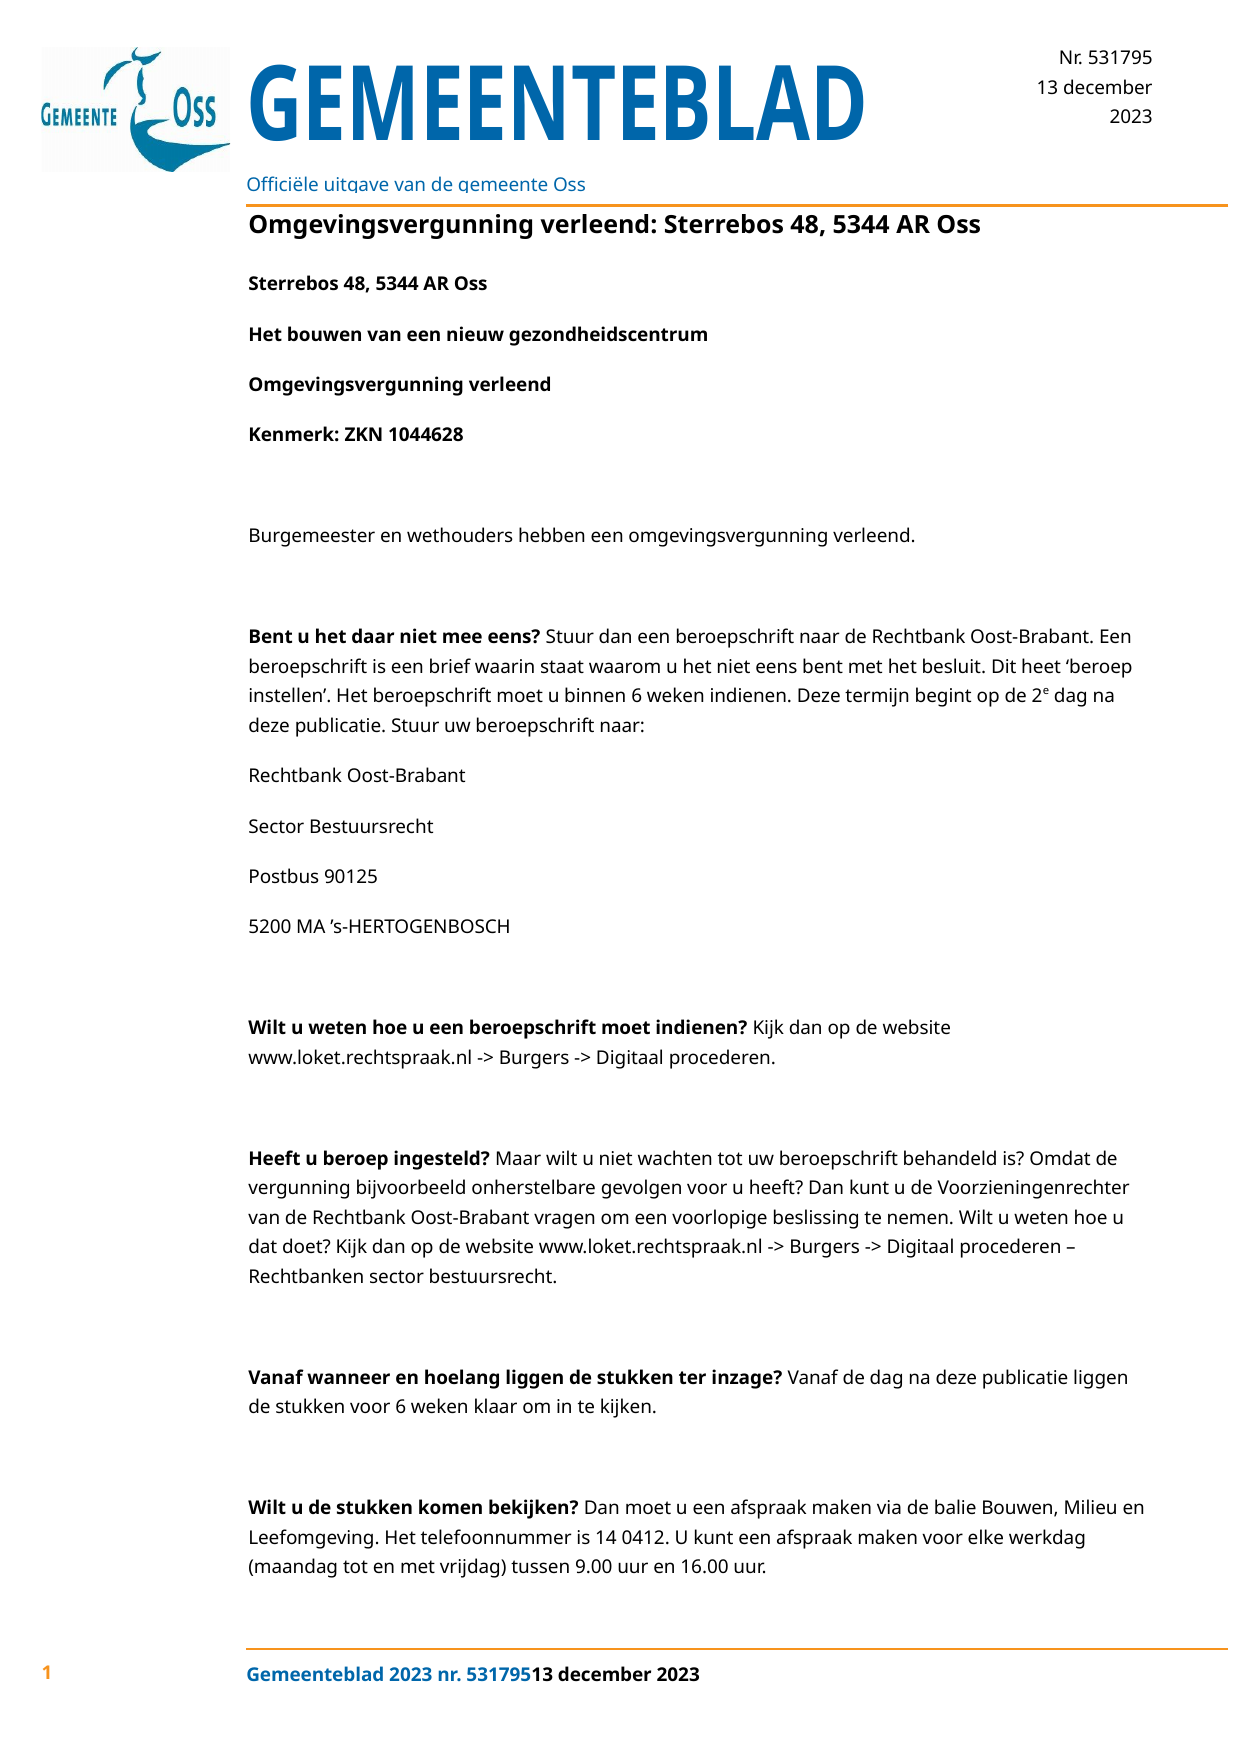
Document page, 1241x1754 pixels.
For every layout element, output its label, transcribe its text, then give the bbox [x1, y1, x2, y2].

text Het bouwen van een nieuw gezondheidscentrum [248, 321, 1152, 346]
text Omgevingsvergunning verleend [248, 371, 1152, 397]
text Burgemeester en wethouders hebben een omgevingsvergunning verleend. [248, 522, 1152, 548]
text Wilt u weten hoe u een beroepschrift moet indienen? Kijk dan op de website www.loket.rechtspraak.nl -> Burgers -> Digitaal procederen. [248, 1014, 1152, 1070]
text Sterrebos 48, 5344 AR Oss [248, 270, 1152, 296]
text Postbus 90125 [248, 863, 1152, 889]
text 5200 MA ’s-HERTOGENBOSCH [248, 914, 1152, 939]
text Bent u het daar niet mee eens? Stuur dan een beroepschrift naar de Rechtbank Oost-Brabant. Een beroepschrift is een brief waarin staat waarom u het niet eens bent met het besluit. Dit heet ‘beroep instellen’. Het beroepschrift moet u binnen 6 weken indienen. Deze termijn begint op de 2e dag na deze publicatie. Stuur uw beroepschrift naar: [248, 623, 1152, 738]
text Vanaf wanneer en hoelang liggen de stukken ter inzage? Vanaf de dag na deze publicatie liggen de stukken voor 6 weken klaar om in te kijken. [248, 1364, 1152, 1419]
text Heeft u beroep ingesteld? Maar wilt u niet wachten tot uw beroepschrift behandeld is? Omdat de vergunning bijvoorbeeld onherstelbare gevolgen voor u heeft? Dan kunt u de Voorzieningenrechter van de Rechtbank Oost-Brabant vragen om een voorlopige beslissing te nemen. Wilt u weten hoe u dat doet? Kijk dan op de website www.loket.rechtspraak.nl -> Burgers -> Digitaal procederen – Rechtbanken sector bestuursrecht. [248, 1145, 1152, 1289]
text Sector Bestuursrecht [248, 813, 1152, 838]
text Omgevingsvergunning verleend: Sterrebos 48, 5344 AR Oss [248, 207, 1152, 241]
text Kenmerk: ZKN 1044628 [248, 422, 1152, 447]
text Wilt u de stukken komen bekijken? Dan moet u een afspraak maken via de balie Bouwen, Milieu en Leefomgeving. Het telefoonnummer is 14 0412. U kunt een afspraak maken voor elke werkdag (maandag tot en met vrijdag) tussen 9.00 uur en 16.00 uur. [248, 1494, 1152, 1579]
picture [41, 47, 231, 172]
text Rechtbank Oost-Brabant [248, 762, 1152, 788]
